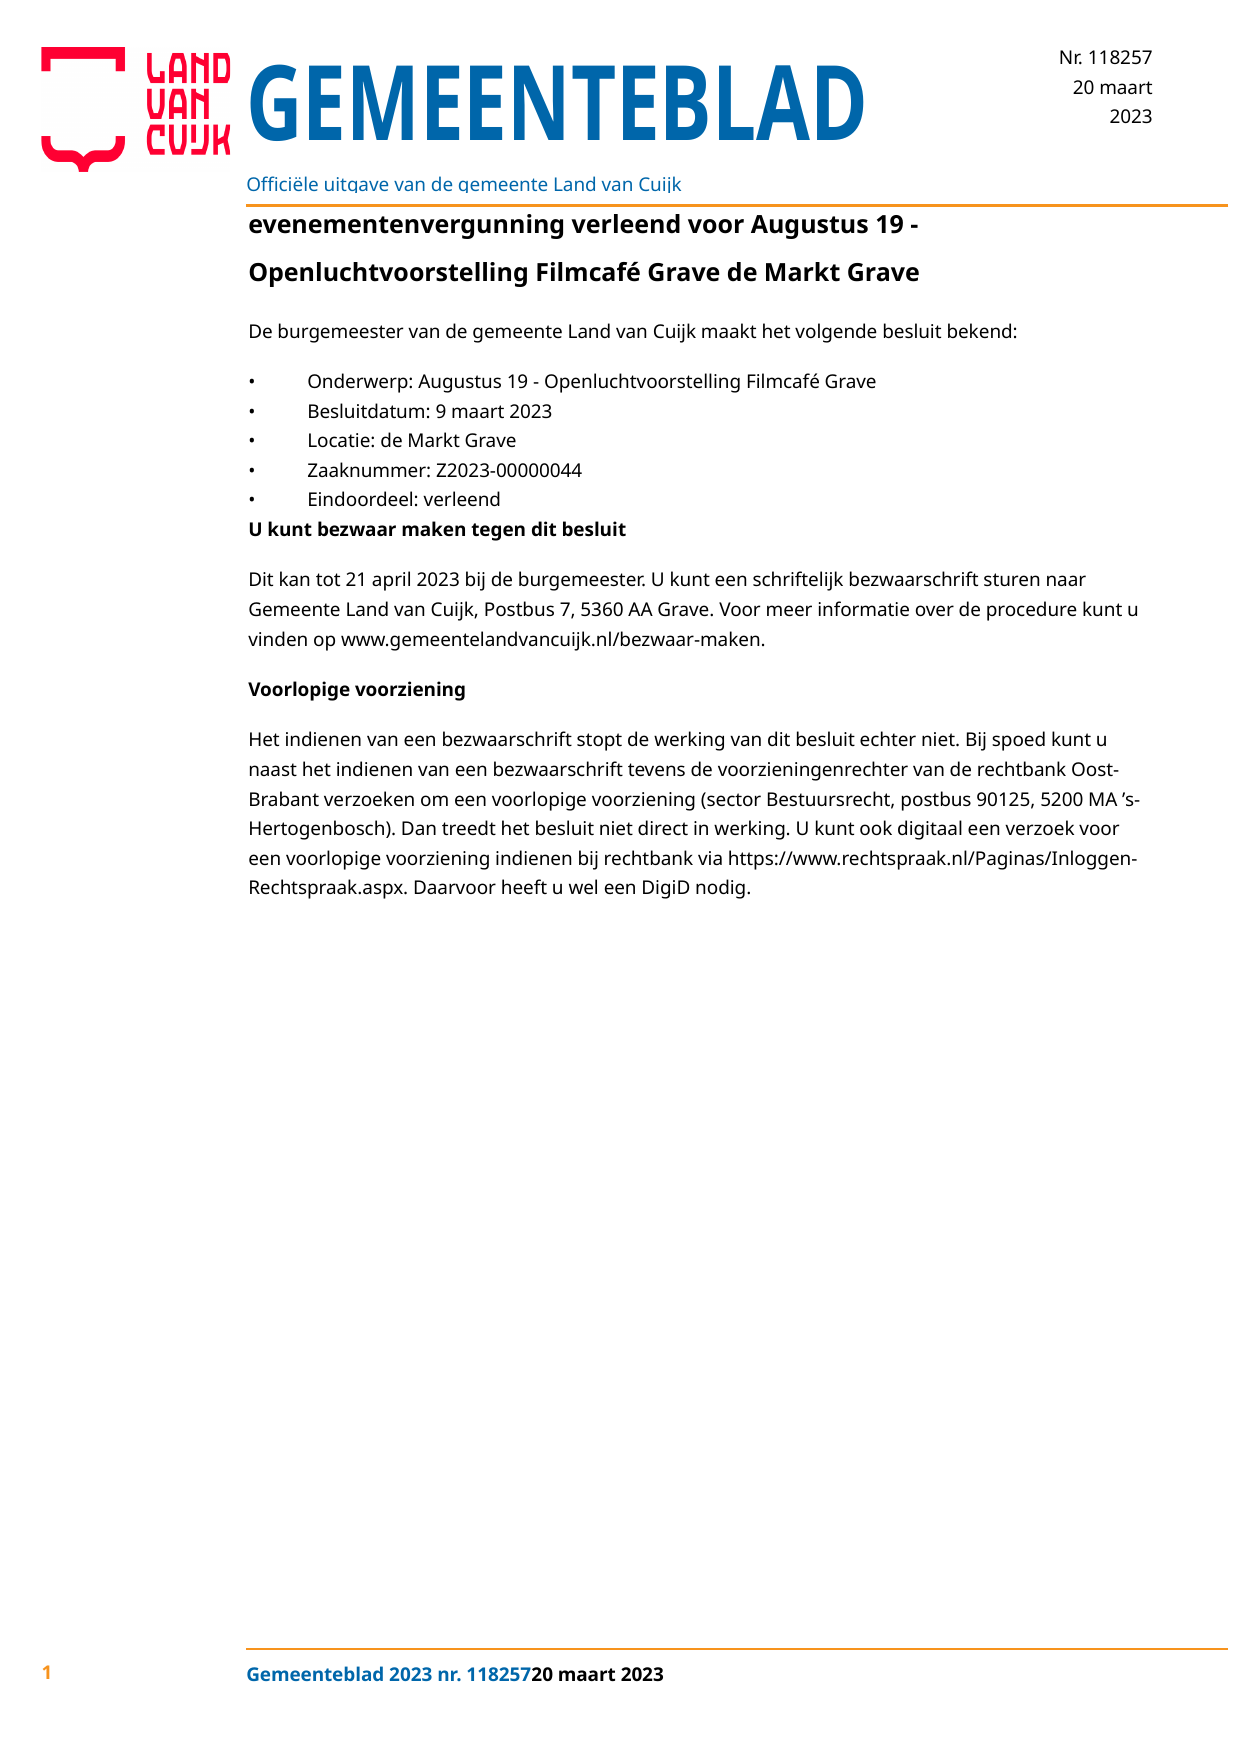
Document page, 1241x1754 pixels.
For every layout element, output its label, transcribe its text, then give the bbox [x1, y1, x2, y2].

list Locatie: de Markt Grave [248, 427, 1152, 453]
text Dit kan tot 21 april 2023 bij de burgemeester. U kunt een schriftelijk bezwaarschrift sturen naar Gemeente Land van Cuijk, Postbus 7, 5360 AA Grave. Voor meer informatie over de procedure kunt u vinden op www.gemeentelandvancuijk.nl/bezwaar-maken. [248, 567, 1152, 652]
text Het indienen van een bezwaarschrift stopt de werking van dit besluit echter niet. Bij spoed kunt u naast het indienen van een bezwaarschrift tevens de voorzieningenrechter van de rechtbank Oost-Brabant verzoeken om een voorlopige voorziening (sector Bestuursrecht, postbus 90125, 5200 MA ’s-Hertogenbosch). Dan treedt het besluit niet direct in werking. U kunt ook digitaal een verzoek voor een voorlopige voorziening indienen bij rechtbank via https://www.rechtspraak.nl/Paginas/Inloggen-Rechtspraak.aspx. Daarvoor heeft u wel een DigiD nodig. [248, 727, 1152, 900]
text evenementenvergunning verleend voor Augustus 19 - Openluchtvoorstelling Filmcafé Grave de Markt Grave [248, 207, 1152, 288]
text Voorlopige voorziening [248, 676, 1152, 702]
list Besluitdatum: 9 maart 2023 [248, 398, 1152, 424]
list Onderwerp: Augustus 19 - Openluchtvoorstelling Filmcafé Grave [248, 368, 1152, 394]
list Zaaknummer: Z2023-00000044 [248, 457, 1152, 483]
picture [41, 47, 231, 172]
text De burgemeester van de gemeente Land van Cuijk maakt het volgende besluit bekend: [248, 318, 1152, 344]
list Eindoordeel: verleend [248, 487, 1152, 512]
text U kunt bezwaar maken tegen dit besluit [248, 516, 1152, 542]
